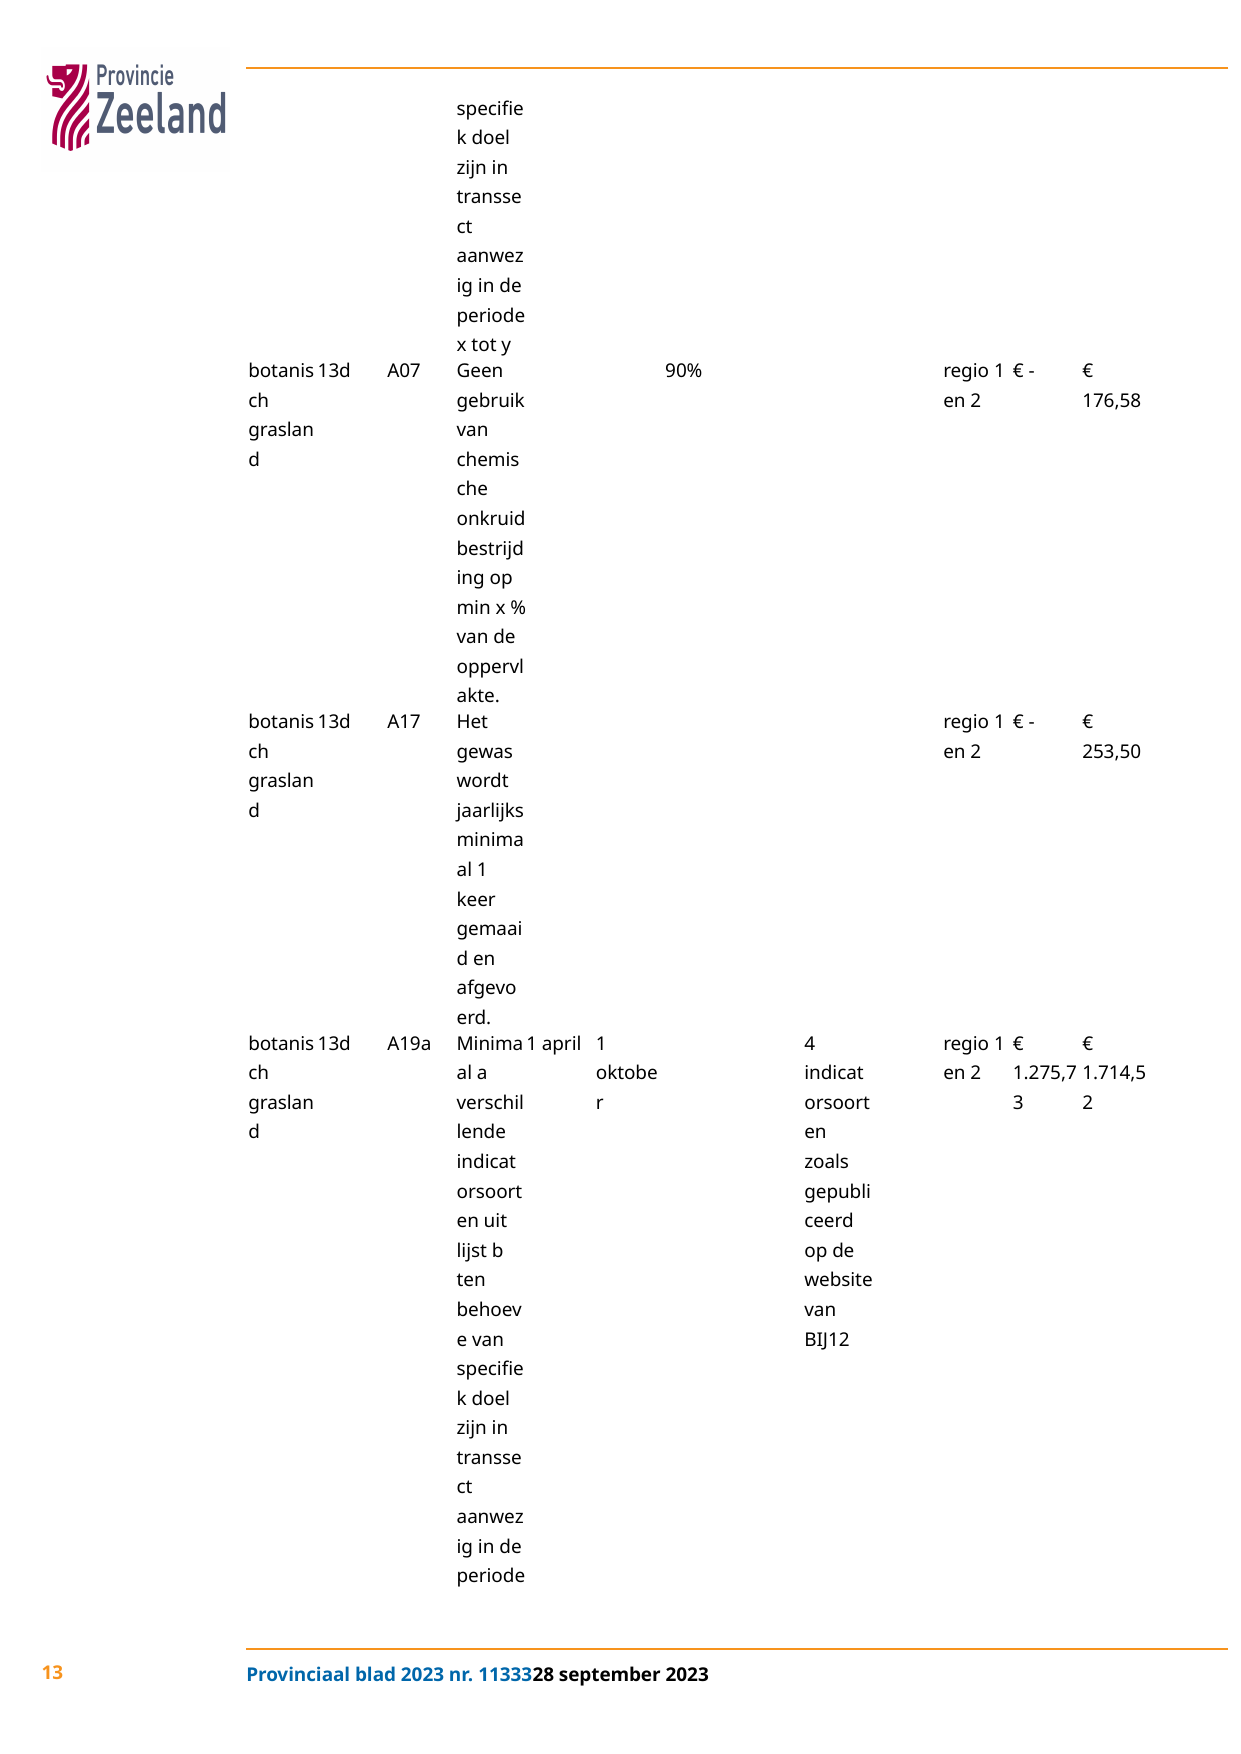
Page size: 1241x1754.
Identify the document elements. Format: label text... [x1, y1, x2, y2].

table_cell regio 1 en 2 [943, 1030, 1013, 1588]
table_cell 13d [318, 1030, 387, 1588]
table_cell [804, 95, 873, 357]
table_cell regio 1 en 2 [943, 357, 1013, 708]
table_cell 4 indicatorsoorten zoals gepubliceerd op de website van BIJ12 [804, 1030, 873, 1588]
table_cell [1013, 95, 1082, 357]
table_cell € - [1013, 708, 1082, 1030]
table_cell [735, 1030, 804, 1588]
table_cell 13d [318, 357, 387, 708]
table_cell € 253,50 [1082, 708, 1152, 1030]
table_cell Geen gebruik van chemische onkruidbestrijding op min x % van de oppervlakte. [456, 357, 526, 708]
table_cell € 1.275,73 [1013, 1030, 1082, 1588]
table_cell 1 april [526, 1030, 596, 1588]
table_cell [874, 708, 943, 1030]
table_cell [665, 1030, 734, 1588]
table_cell [318, 95, 387, 357]
table_cell [804, 708, 873, 1030]
table_cell [596, 95, 665, 357]
table_cell [665, 708, 734, 1030]
table_cell [526, 708, 596, 1030]
table_cell botanisch grasland [248, 708, 317, 1030]
table_cell € - [1013, 357, 1082, 708]
table_cell € 1.714,52 [1082, 1030, 1152, 1588]
table_cell 13d [318, 708, 387, 1030]
picture [41, 47, 231, 172]
table_cell [665, 95, 734, 357]
table_cell [735, 708, 804, 1030]
table_cell A17 [387, 708, 456, 1030]
table_cell Het gewas wordt jaarlijks minimaal 1 keer gemaaid en afgevoerd. [456, 708, 526, 1030]
table_cell [387, 95, 456, 357]
table_cell specifiek doel zijn in transsect aanwezig in de periode x tot y [456, 95, 526, 357]
table_cell 1 oktober [596, 1030, 665, 1588]
table_cell [735, 357, 804, 708]
table_cell botanisch grasland [248, 357, 317, 708]
table_cell [874, 1030, 943, 1588]
table_cell € 176,58 [1082, 357, 1152, 708]
table_cell [874, 95, 943, 357]
table_cell [248, 95, 317, 357]
table_cell [526, 95, 596, 357]
table_cell [596, 357, 665, 708]
table_cell 90% [665, 357, 734, 708]
table_cell [943, 95, 1013, 357]
table_cell [735, 95, 804, 357]
table_cell [804, 357, 873, 708]
table_cell Minimaal a verschillende indicatorsoorten uit lijst b ten behoeve van specifiek doel zijn in transsect aanwezig in de periode [456, 1030, 526, 1588]
table_cell [1082, 95, 1152, 357]
table_cell botanisch grasland [248, 1030, 317, 1588]
table_cell [526, 357, 596, 708]
table_cell regio 1 en 2 [943, 708, 1013, 1030]
table_cell A19a [387, 1030, 456, 1588]
table_cell [874, 357, 943, 708]
table_cell A07 [387, 357, 456, 708]
table_cell [596, 708, 665, 1030]
